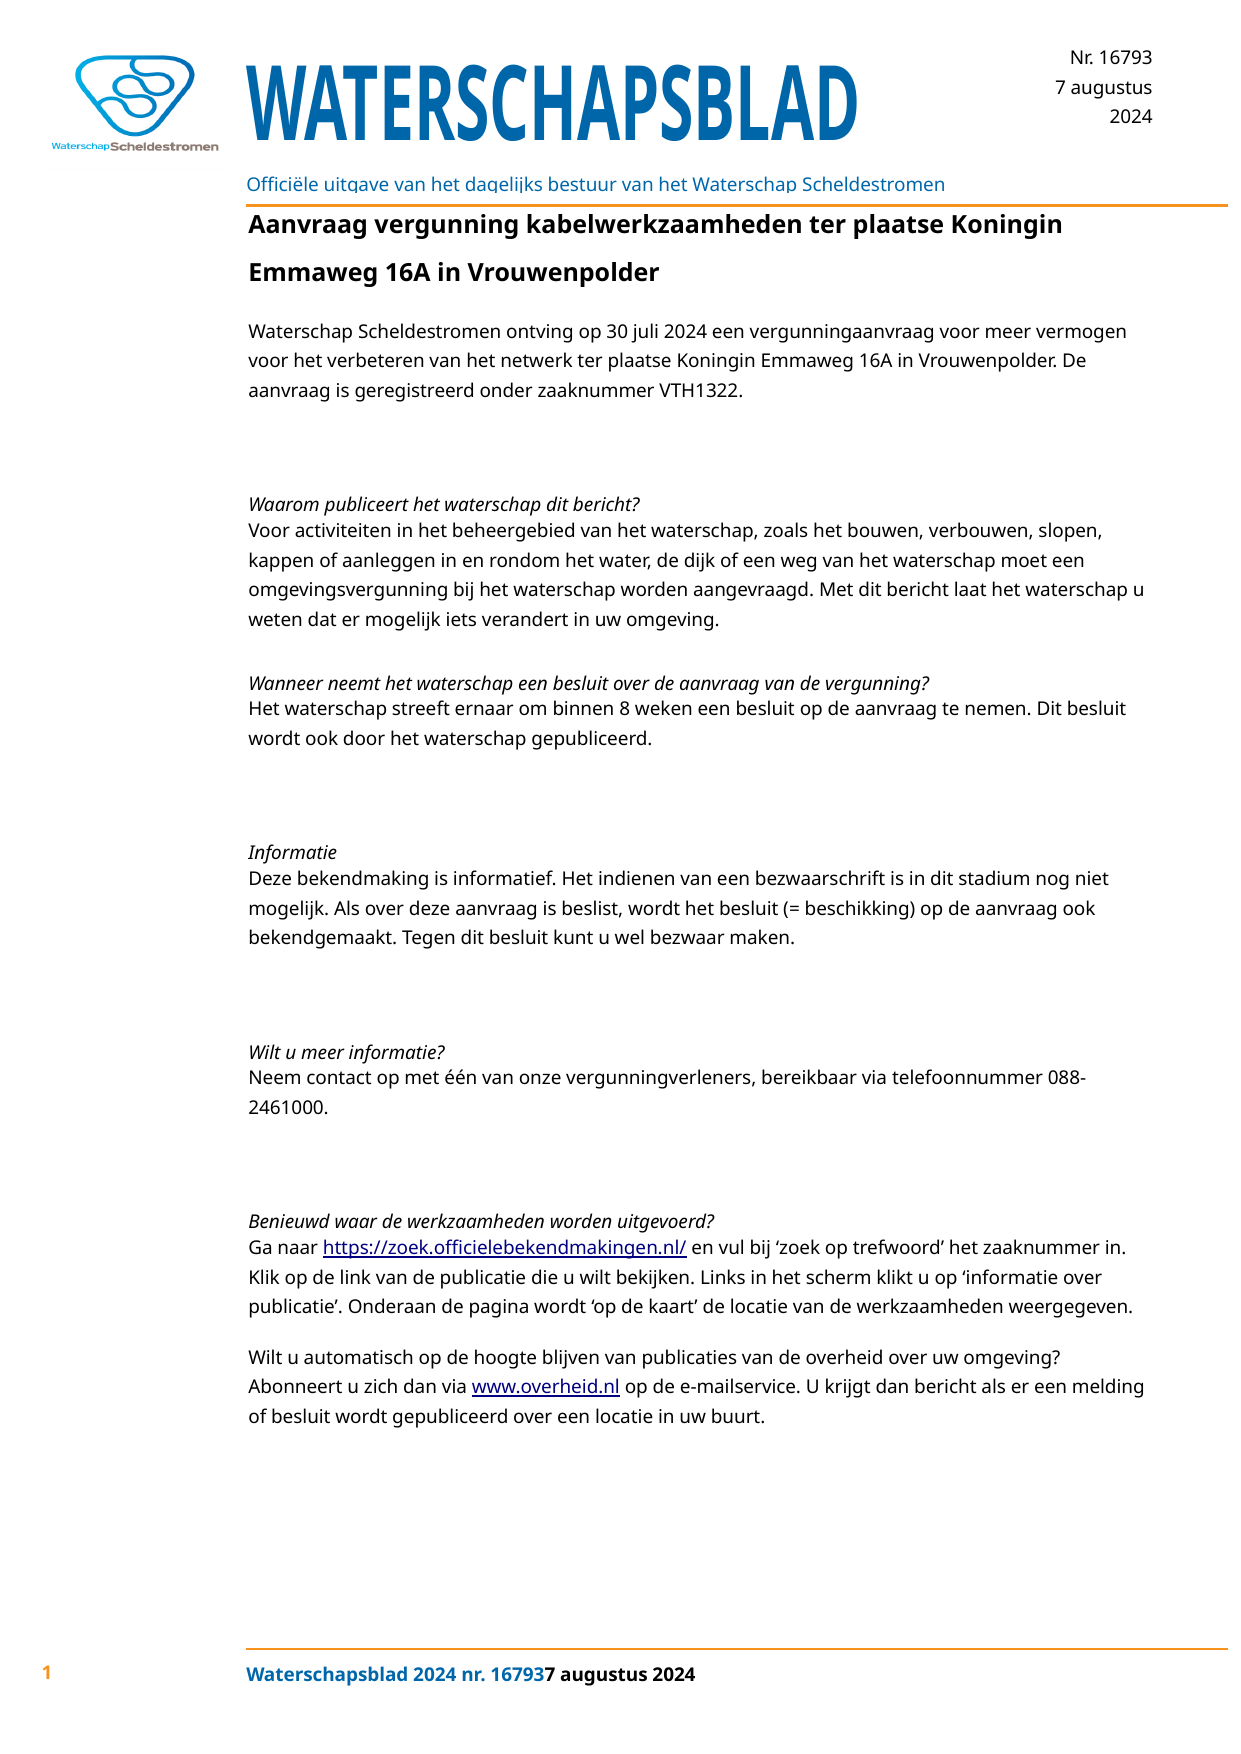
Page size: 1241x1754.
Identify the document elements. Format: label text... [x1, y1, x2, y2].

picture [41, 47, 231, 172]
text Waterschap Scheldestromen ontving op 30 juli 2024 een vergunningaanvraag voor meer vermogen voor het verbeteren van het netwerk ter plaatse Koningin Emmaweg 16A in Vrouwenpolder. De aanvraag is geregistreerd onder zaaknummer VTH1322. [248, 318, 1152, 403]
text Wilt u automatisch op de hoogte blijven van publicaties van de overheid over uw omgeving? Abonneert u zich dan via www.overheid.nl op de e-mailservice. U krijgt dan bericht als er een melding of besluit wordt gepubliceerd over een locatie in uw buurt. [248, 1344, 1152, 1429]
text Waarom publiceert het waterschap dit bericht? [248, 491, 1152, 517]
text Het waterschap streeft ernaar om binnen 8 weken een besluit op de aanvraag te nemen. Dit besluit wordt ook door het waterschap gepubliceerd. [248, 696, 1152, 751]
text Wanneer neemt het waterschap een besluit over de aanvraag van de vergunning? [248, 670, 1152, 696]
text Ga naar https://zoek.officielebekendmakingen.nl/ en vul bij ‘zoek op trefwoord’ het zaaknummer in. Klik op de link van de publicatie die u wilt bekijken. Links in het scherm klikt u op ‘informatie over publicatie’. Onderaan de pagina wordt ‘op de kaart’ de locatie van de werkzaamheden weergegeven. [248, 1234, 1152, 1319]
text Wilt u meer informatie? [248, 1039, 1152, 1064]
text Aanvraag vergunning kabelwerkzaamheden ter plaatse Koningin Emmaweg 16A in Vrouwenpolder [248, 207, 1152, 288]
text Informatie [248, 839, 1152, 865]
text Neem contact op met één van onze vergunningverleners, bereikbaar via telefoonnummer 088-2461000. [248, 1064, 1152, 1120]
text Voor activiteiten in het beheergebied van het waterschap, zoals het bouwen, verbouwen, slopen, kappen of aanleggen in en rondom het water, de dijk of een weg van het waterschap moet een omgevingsvergunning bij het waterschap worden aangevraagd. Met dit bericht laat het waterschap u weten dat er mogelijk iets verandert in uw omgeving. [248, 517, 1152, 632]
text Benieuwd waar de werkzaamheden worden uitgevoerd? [248, 1208, 1152, 1234]
text Deze bekendmaking is informatief. Het indienen van een bezwaarschrift is in dit stadium nog niet mogelijk. Als over deze aanvraag is beslist, wordt het besluit (= beschikking) op de aanvraag ook bekendgemaakt. Tegen dit besluit kunt u wel bezwaar maken. [248, 865, 1152, 950]
